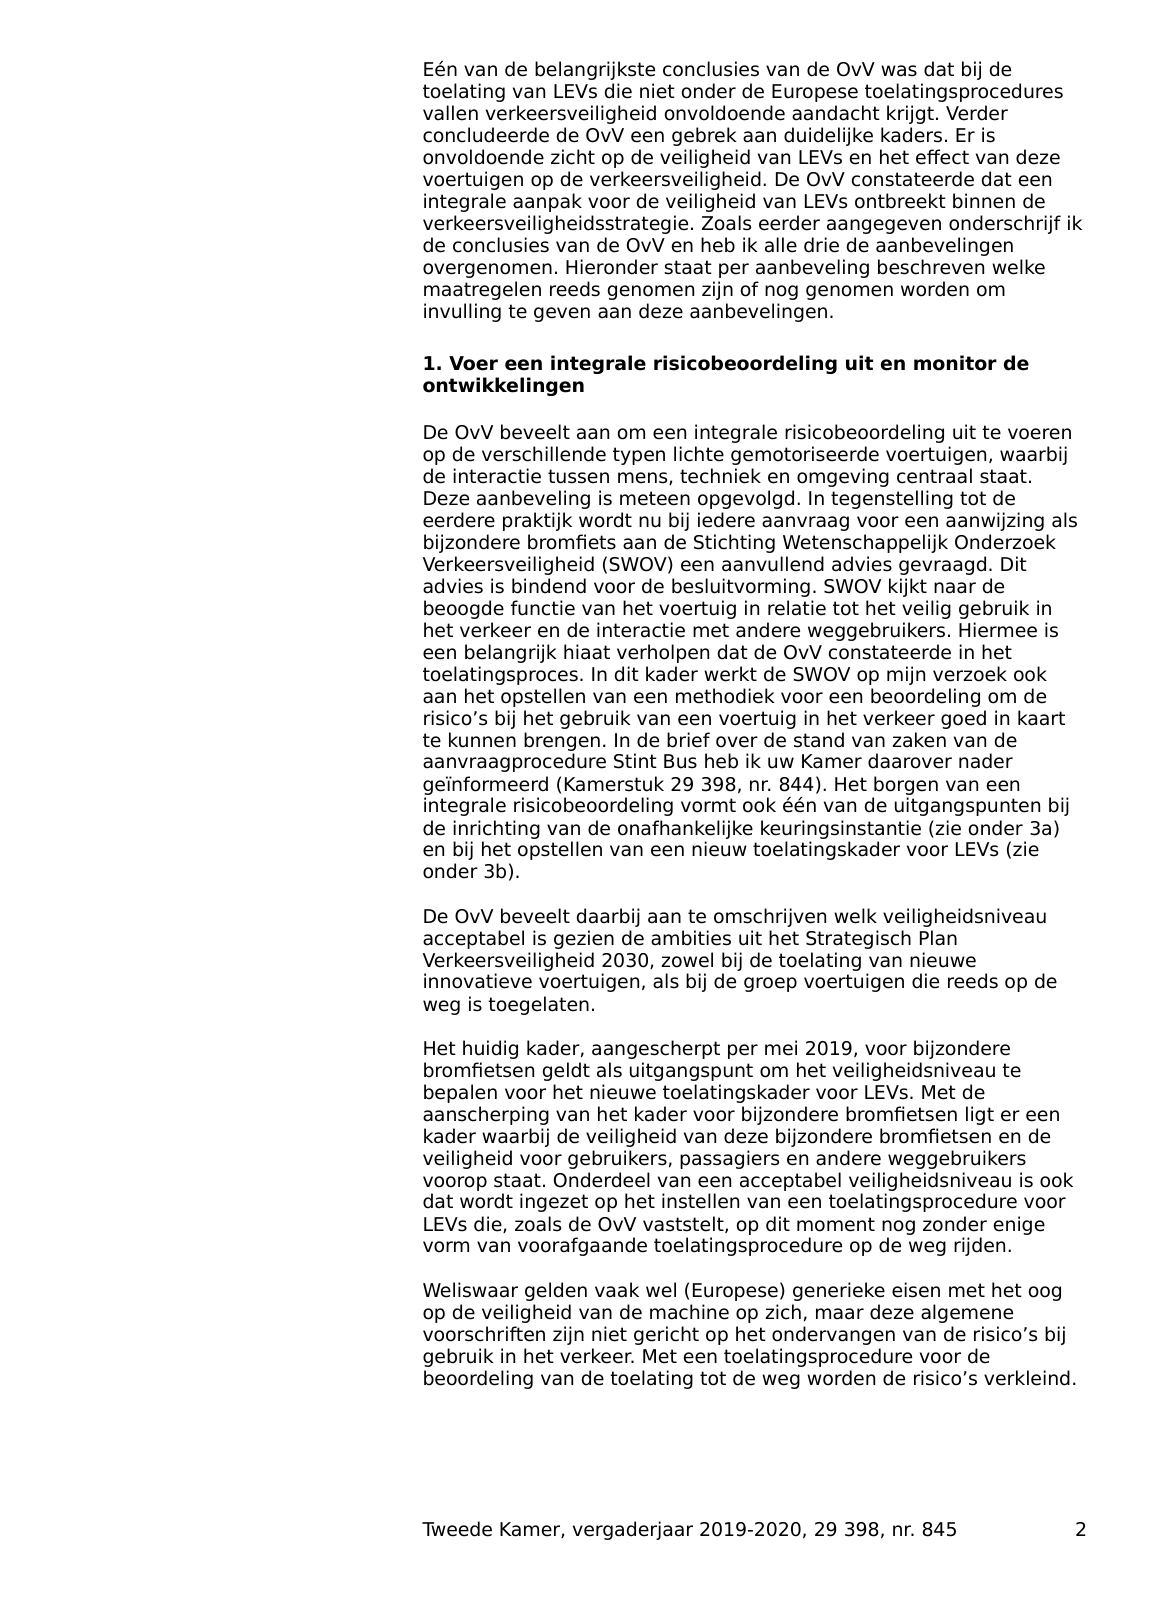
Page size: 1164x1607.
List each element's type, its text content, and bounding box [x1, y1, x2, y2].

text Het huidig kader, aangescherpt per mei 2019, voor bijzondere bromfietsen geldt als uitgangspunt om het veiligheidsniveau te bepalen voor het nieuwe toelatingskader voor LEVs. Met de aanscherping van het kader voor bijzondere bromfietsen ligt er een kader waarbij de veiligheid van deze bijzondere bromfietsen en de veiligheid voor gebruikers, passagiers en andere weggebruikers voorop staat. Onderdeel van een acceptabel veiligheidsniveau is ook dat wordt ingezet op het instellen van een toelatingsprocedure voor LEVs die, zoals de OvV vaststelt, op dit moment nog zonder enige vorm van voorafgaande toelatingsprocedure op de weg rijden. [422, 1038, 1087, 1257]
subtitle 1. Voer een integrale risicobeoordeling uit en monitor de ontwikkelingen [422, 353, 1087, 397]
text Weliswaar gelden vaak wel (Europese) generieke eisen met het oog op de veiligheid van de machine op zich, maar deze algemene voorschriften zijn niet gericht op het ondervangen van de risico’s bij gebruik in het verkeer. Met een toelatingsprocedure voor de beoordeling van de toelating tot de weg worden de risico’s verkleind. [422, 1279, 1087, 1389]
text Eén van de belangrijkste conclusies van de OvV was dat bij de toelating van LEVs die niet onder de Europese toelatingsprocedures vallen verkeersveiligheid onvoldoende aandacht krijgt. Verder concludeerde de OvV een gebrek aan duidelijke kaders. Er is onvoldoende zicht op de veiligheid van LEVs en het effect van deze voertuigen op de verkeersveiligheid. De OvV constateerde dat een integrale aanpak voor de veiligheid van LEVs ontbreekt binnen de verkeersveiligheidsstrategie. Zoals eerder aangegeven onderschrijf ik de conclusies van de OvV en heb ik alle drie de aanbevelingen overgenomen. Hieronder staat per aanbeveling beschreven welke maatregelen reeds genomen zijn of nog genomen worden om invulling te geven aan deze aanbevelingen. [422, 59, 1087, 323]
text De OvV beveelt aan om een integrale risicobeoordeling uit te voeren op de verschillende typen lichte gemotoriseerde voertuigen, waarbij de interactie tussen mens, techniek en omgeving centraal staat. Deze aanbeveling is meteen opgevolgd. In tegenstelling tot de eerdere praktijk wordt nu bij iedere aanvraag voor een aanwijzing als bijzondere bromfiets aan de Stichting Wetenschappelijk Onderzoek Verkeersveiligheid (SWOV) een aanvullend advies gevraagd. Dit advies is bindend voor de besluitvorming. SWOV kijkt naar de beoogde functie van het voertuig in relatie tot het veilig gebruik in het verkeer en de interactie met andere weggebruikers. Hiermee is een belangrijk hiaat verholpen dat de OvV constateerde in het toelatingsproces. In dit kader werkt de SWOV op mijn verzoek ook aan het opstellen van een methodiek voor een beoordeling om de risico’s bij het gebruik van een voertuig in het verkeer goed in kaart te kunnen brengen. In de brief over de stand van zaken van de aanvraagprocedure Stint Bus heb ik uw Kamer daarover nader geïnformeerd (Kamerstuk 29 398, nr. 844). Het borgen van een integrale risicobeoordeling vormt ook één van de uitgangspunten bij de inrichting van de onafhankelijke keuringsinstantie (zie onder 3a) en bij het opstellen van een nieuw toelatingskader voor LEVs (zie onder 3b). [422, 422, 1087, 883]
text De OvV beveelt daarbij aan te omschrijven welk veiligheidsniveau acceptabel is gezien de ambities uit het Strategisch Plan Verkeersveiligheid 2030, zowel bij de toelating van nieuwe innovatieve voertuigen, als bij de groep voertuigen die reeds op de weg is toegelaten. [422, 906, 1087, 1015]
